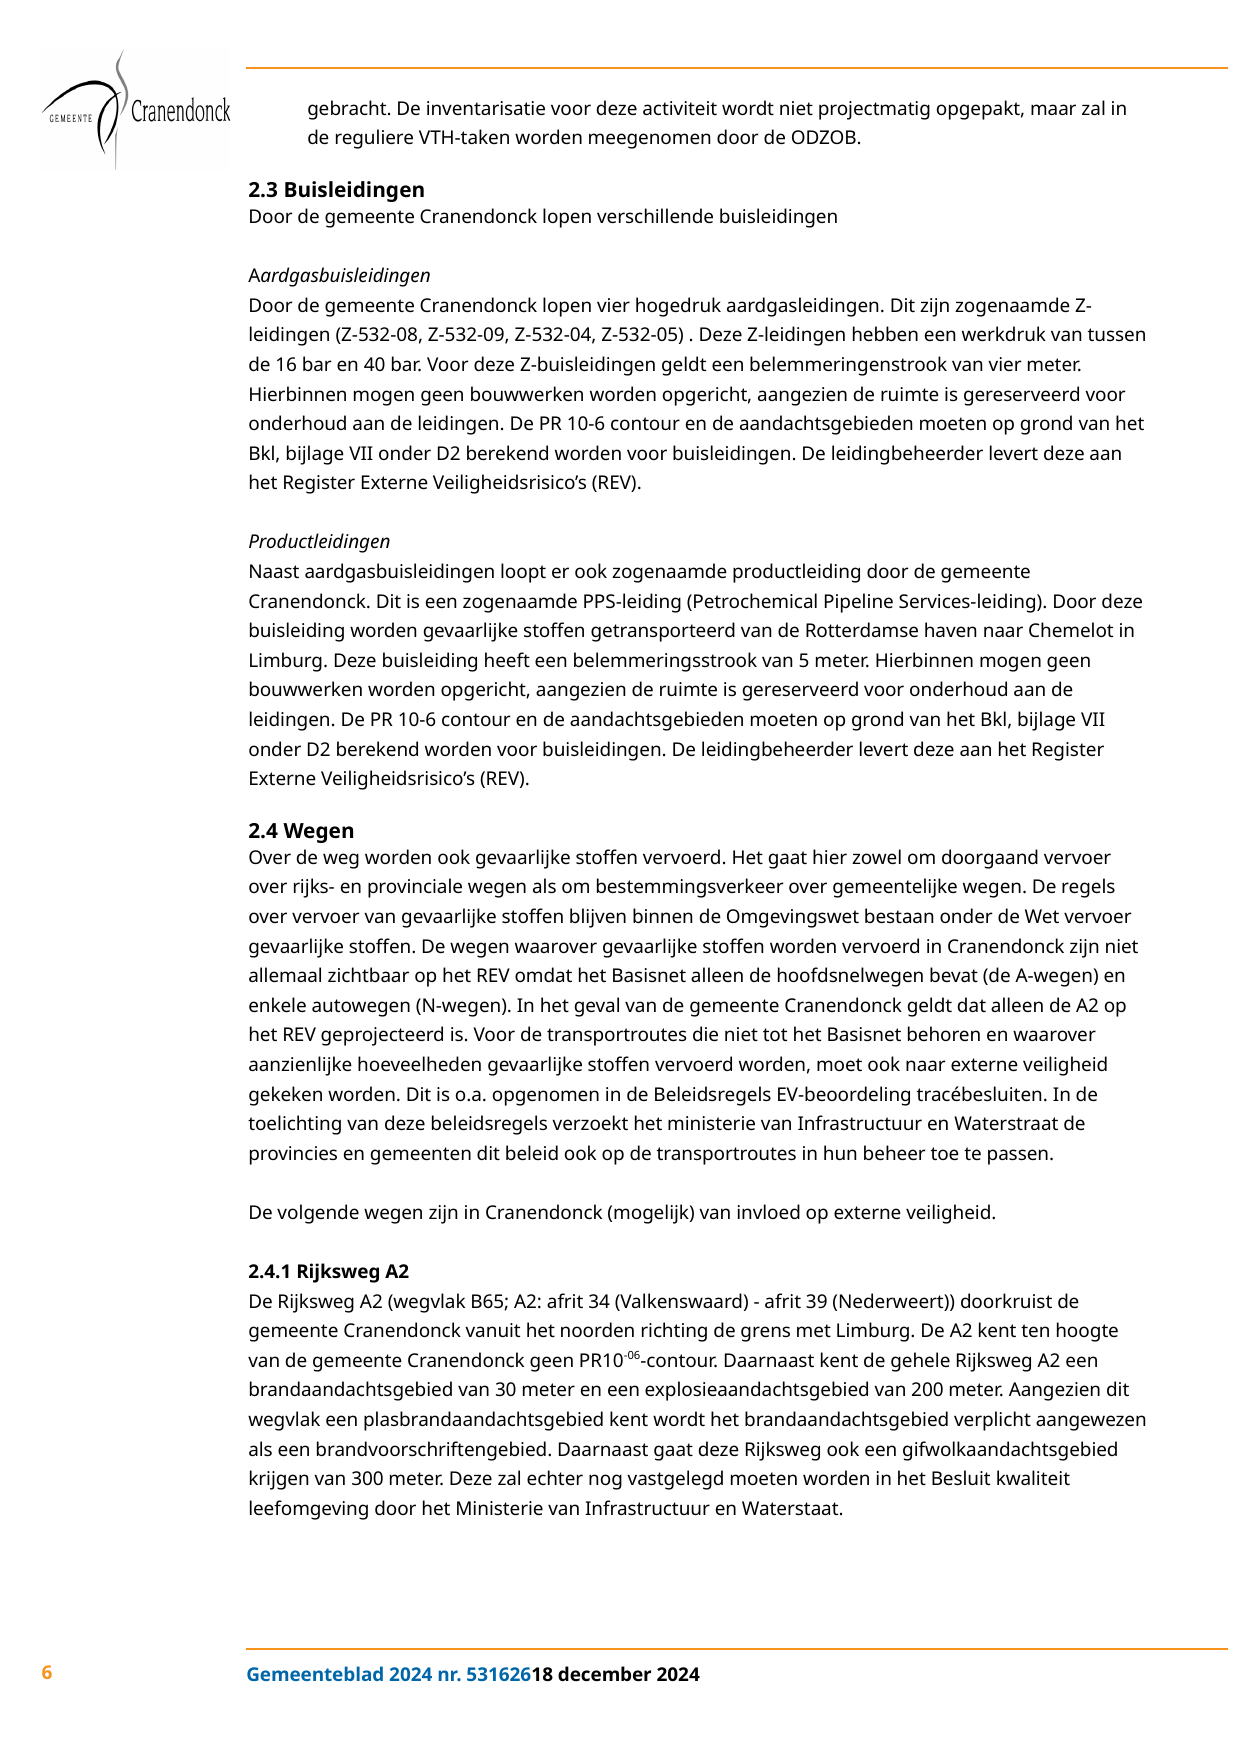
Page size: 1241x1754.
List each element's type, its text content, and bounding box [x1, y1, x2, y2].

text 2.4 Wegen [248, 816, 1152, 844]
text 2.4.1 Rijksweg A2 [248, 1258, 1152, 1284]
text 2.3 Buisleidingen [248, 175, 1152, 203]
list gebracht. De inventarisatie voor deze activiteit wordt niet projectmatig opgepakt, maar zal in de reguliere VTH-taken worden meegenomen door de ODZOB. [248, 95, 1152, 150]
text Naast aardgasbuisleidingen loopt er ook zogenaamde productleiding door de gemeente Cranendonck. Dit is een zogenaamde PPS-leiding (Petrochemical Pipeline Services-leiding). Door deze buisleiding worden gevaarlijke stoffen getransporteerd van de Rotterdamse haven naar Chemelot in Limburg. Deze buisleiding heeft een belemmeringsstrook van 5 meter. Hierbinnen mogen geen bouwwerken worden opgericht, aangezien de ruimte is gereserveerd voor onderhoud aan de leidingen. De PR 10-6 contour en de aandachtsgebieden moeten op grond van het Bkl, bijlage VII onder D2 berekend worden voor buisleidingen. De leidingbeheerder levert deze aan het Register Externe Veiligheidsrisico’s (REV). [248, 558, 1152, 791]
text Door de gemeente Cranendonck lopen verschillende buisleidingen [248, 203, 1152, 229]
text De Rijksweg A2 (wegvlak B65; A2: afrit 34 (Valkenswaard) - afrit 39 (Nederweert)) doorkruist de gemeente Cranendonck vanuit het noorden richting de grens met Limburg. De A2 kent ten hoogte van de gemeente Cranendonck geen PR10-06-contour. Daarnaast kent de gehele Rijksweg A2 een brandaandachtsgebied van 30 meter en een explosieaandachtsgebied van 200 meter. Aangezien dit wegvlak een plasbrandaandachtsgebied kent wordt het brandaandachtsgebied verplicht aangewezen als een brandvoorschriftengebied. Daarnaast gaat deze Rijksweg ook een gifwolkaandachtsgebied krijgen van 300 meter. Deze zal echter nog vastgelegd moeten worden in het Besluit kwaliteit leefomgeving door het Ministerie van Infrastructuur en Waterstaat. [248, 1288, 1152, 1521]
text Door de gemeente Cranendonck lopen vier hogedruk aardgasleidingen. Dit zijn zogenaamde Z-leidingen (Z-532-08, Z-532-09, Z-532-04, Z-532-05) . Deze Z-leidingen hebben een werkdruk van tussen de 16 bar en 40 bar. Voor deze Z-buisleidingen geldt een belemmeringenstrook van vier meter. Hierbinnen mogen geen bouwwerken worden opgericht, aangezien de ruimte is gereserveerd voor onderhoud aan de leidingen. De PR 10-6 contour en de aandachtsgebieden moeten op grond van het Bkl, bijlage VII onder D2 berekend worden voor buisleidingen. De leidingbeheerder levert deze aan het Register Externe Veiligheidsrisico’s (REV). [248, 292, 1152, 495]
text De volgende wegen zijn in Cranendonck (mogelijk) van invloed op externe veiligheid. [248, 1199, 1152, 1225]
text Over de weg worden ook gevaarlijke stoffen vervoerd. Het gaat hier zowel om doorgaand vervoer over rijks- en provinciale wegen als om bestemmingsverkeer over gemeentelijke wegen. De regels over vervoer van gevaarlijke stoffen blijven binnen de Omgevingswet bestaan onder de Wet vervoer gevaarlijke stoffen. De wegen waarover gevaarlijke stoffen worden vervoerd in Cranendonck zijn niet allemaal zichtbaar op het REV omdat het Basisnet alleen de hoofdsnelwegen bevat (de A-wegen) en enkele autowegen (N-wegen). In het geval van de gemeente Cranendonck geldt dat alleen de A2 op het REV geprojecteerd is. Voor de transportroutes die niet tot het Basisnet behoren en waarover aanzienlijke hoeveelheden gevaarlijke stoffen vervoerd worden, moet ook naar externe veiligheid gekeken worden. Dit is o.a. opgenomen in de Beleidsregels EV-beoordeling tracébesluiten. In de toelichting van deze beleidsregels verzoekt het ministerie van Infrastructuur en Waterstraat de provincies en gemeenten dit beleid ook op de transportroutes in hun beheer toe te passen. [248, 844, 1152, 1166]
picture [41, 47, 231, 172]
text Aardgasbuisleidingen [248, 262, 1152, 288]
text Productleidingen [248, 529, 1152, 554]
